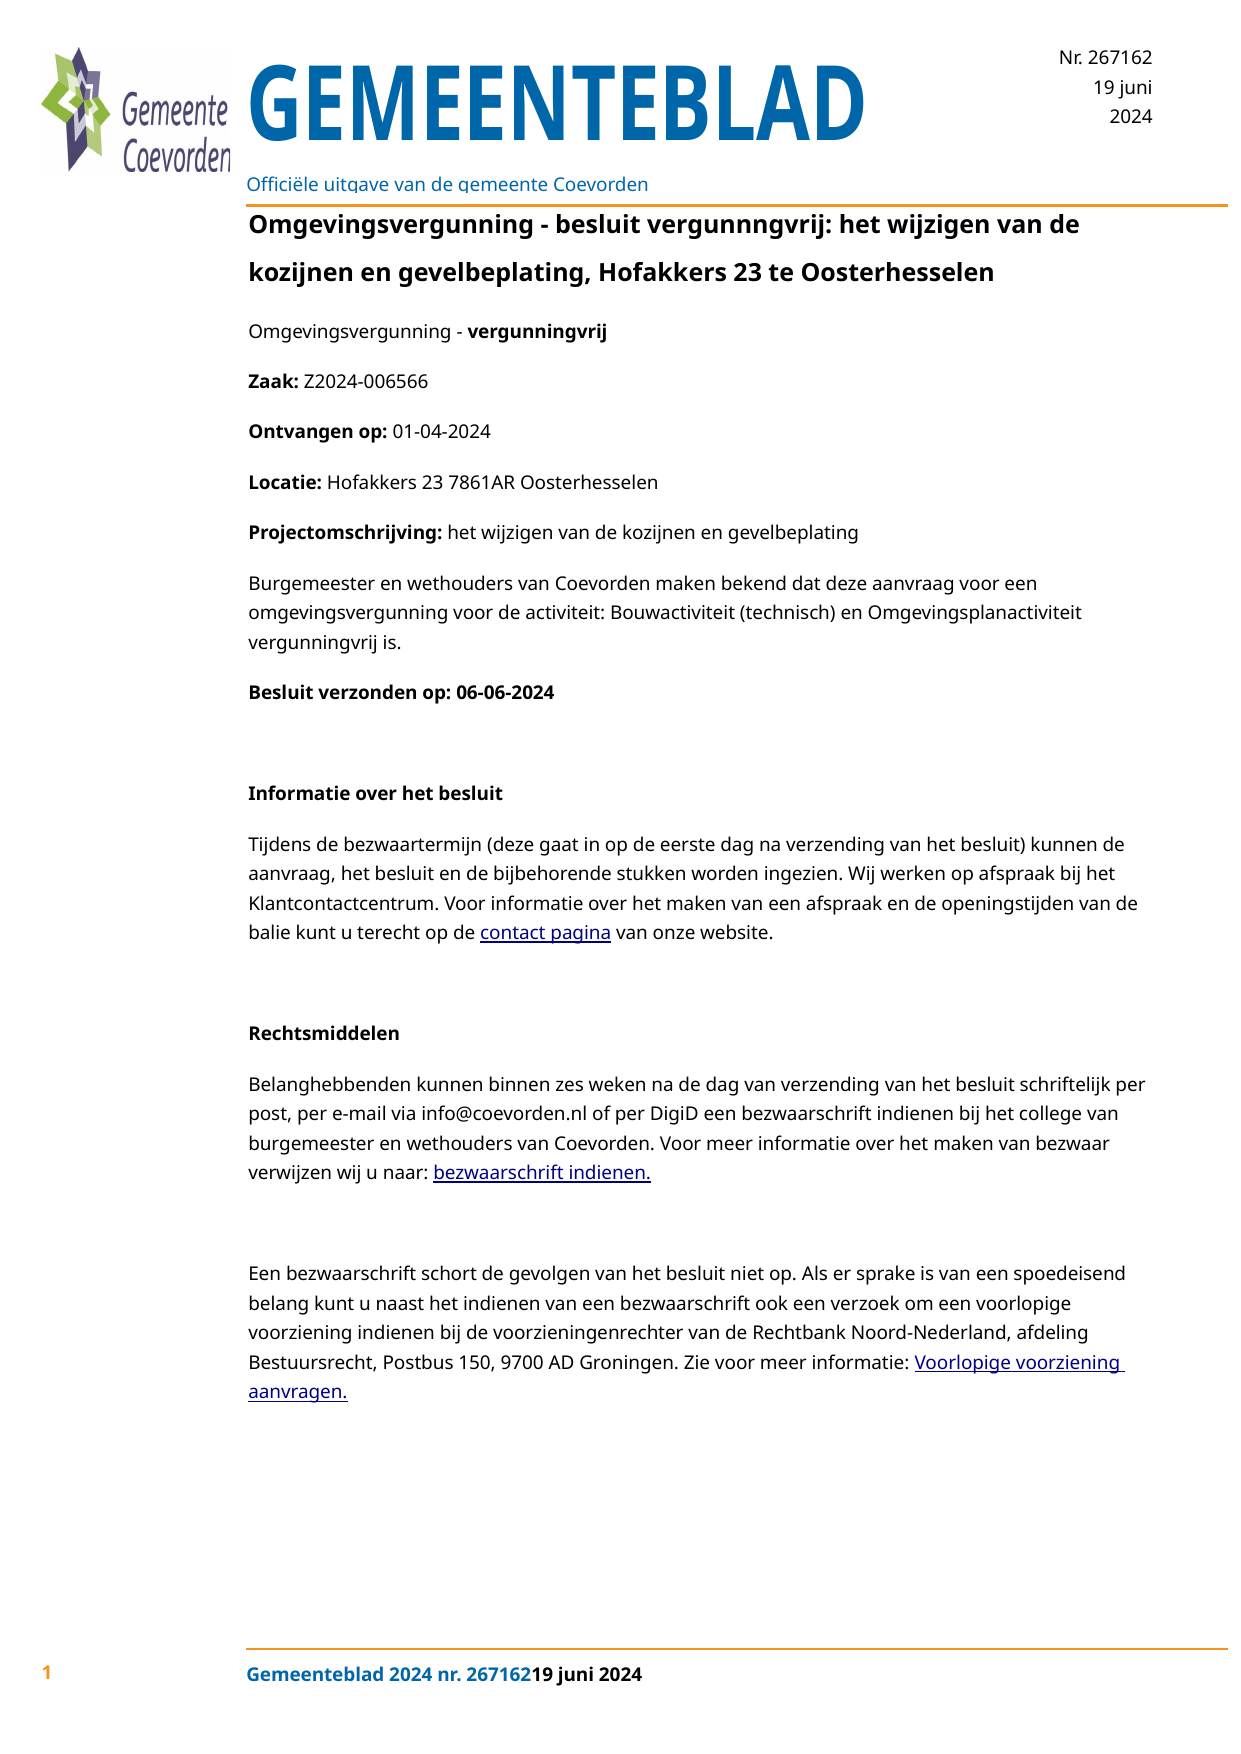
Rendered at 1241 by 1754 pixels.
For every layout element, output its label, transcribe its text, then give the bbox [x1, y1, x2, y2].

text Burgemeester en wethouders van Coevorden maken bekend dat deze aanvraag voor een omgevingsvergunning voor de activiteit: Bouwactiviteit (technisch) en Omgevingsplanactiviteit vergunningvrij is. [248, 570, 1152, 655]
picture [41, 47, 231, 172]
text Zaak: Z2024-006566 [248, 368, 1152, 394]
text Rechtsmiddelen [248, 1020, 1152, 1046]
text Belanghebbenden kunnen binnen zes weken na de dag van verzending van het besluit schriftelijk per post, per e-mail via info@coevorden.nl of per DigiD een bezwaarschrift indienen bij het college van burgemeester en wethouders van Coevorden. Voor meer informatie over het maken van bezwaar verwijzen wij u naar: bezwaarschrift indienen. [248, 1071, 1152, 1185]
text Informatie over het besluit [248, 780, 1152, 806]
text Locatie: Hofakkers 23 7861AR Oosterhesselen [248, 469, 1152, 495]
text Omgevingsvergunning - besluit vergunnngvrij: het wijzigen van de kozijnen en gevelbeplating, Hofakkers 23 te Oosterhesselen [248, 207, 1152, 288]
text Omgevingsvergunning - vergunningvrij [248, 318, 1152, 344]
text Besluit verzonden op: 06-06-2024 [248, 679, 1152, 705]
text Tijdens de bezwaartermijn (deze gaat in op de eerste dag na verzending van het besluit) kunnen de aanvraag, het besluit en de bijbehorende stukken worden ingezien. Wij werken op afspraak bij het Klantcontactcentrum. Voor informatie over het maken van een afspraak en de openingstijden van de balie kunt u terecht op de contact pagina van onze website. [248, 831, 1152, 945]
text Projectomschrijving: het wijzigen van de kozijnen en gevelbeplating [248, 519, 1152, 545]
text Een bezwaarschrift schort de gevolgen van het besluit niet op. Als er sprake is van een spoedeisend belang kunt u naast het indienen van een bezwaarschrift ook een verzoek om een voorlopige voorziening indienen bij de voorzieningenrechter van de Rechtbank Noord-Nederland, afdeling Bestuursrecht, Postbus 150, 9700 AD Groningen. Zie voor meer informatie: Voorlopige voorziening aanvragen. [248, 1260, 1152, 1404]
text Ontvangen op: 01-04-2024 [248, 419, 1152, 444]
